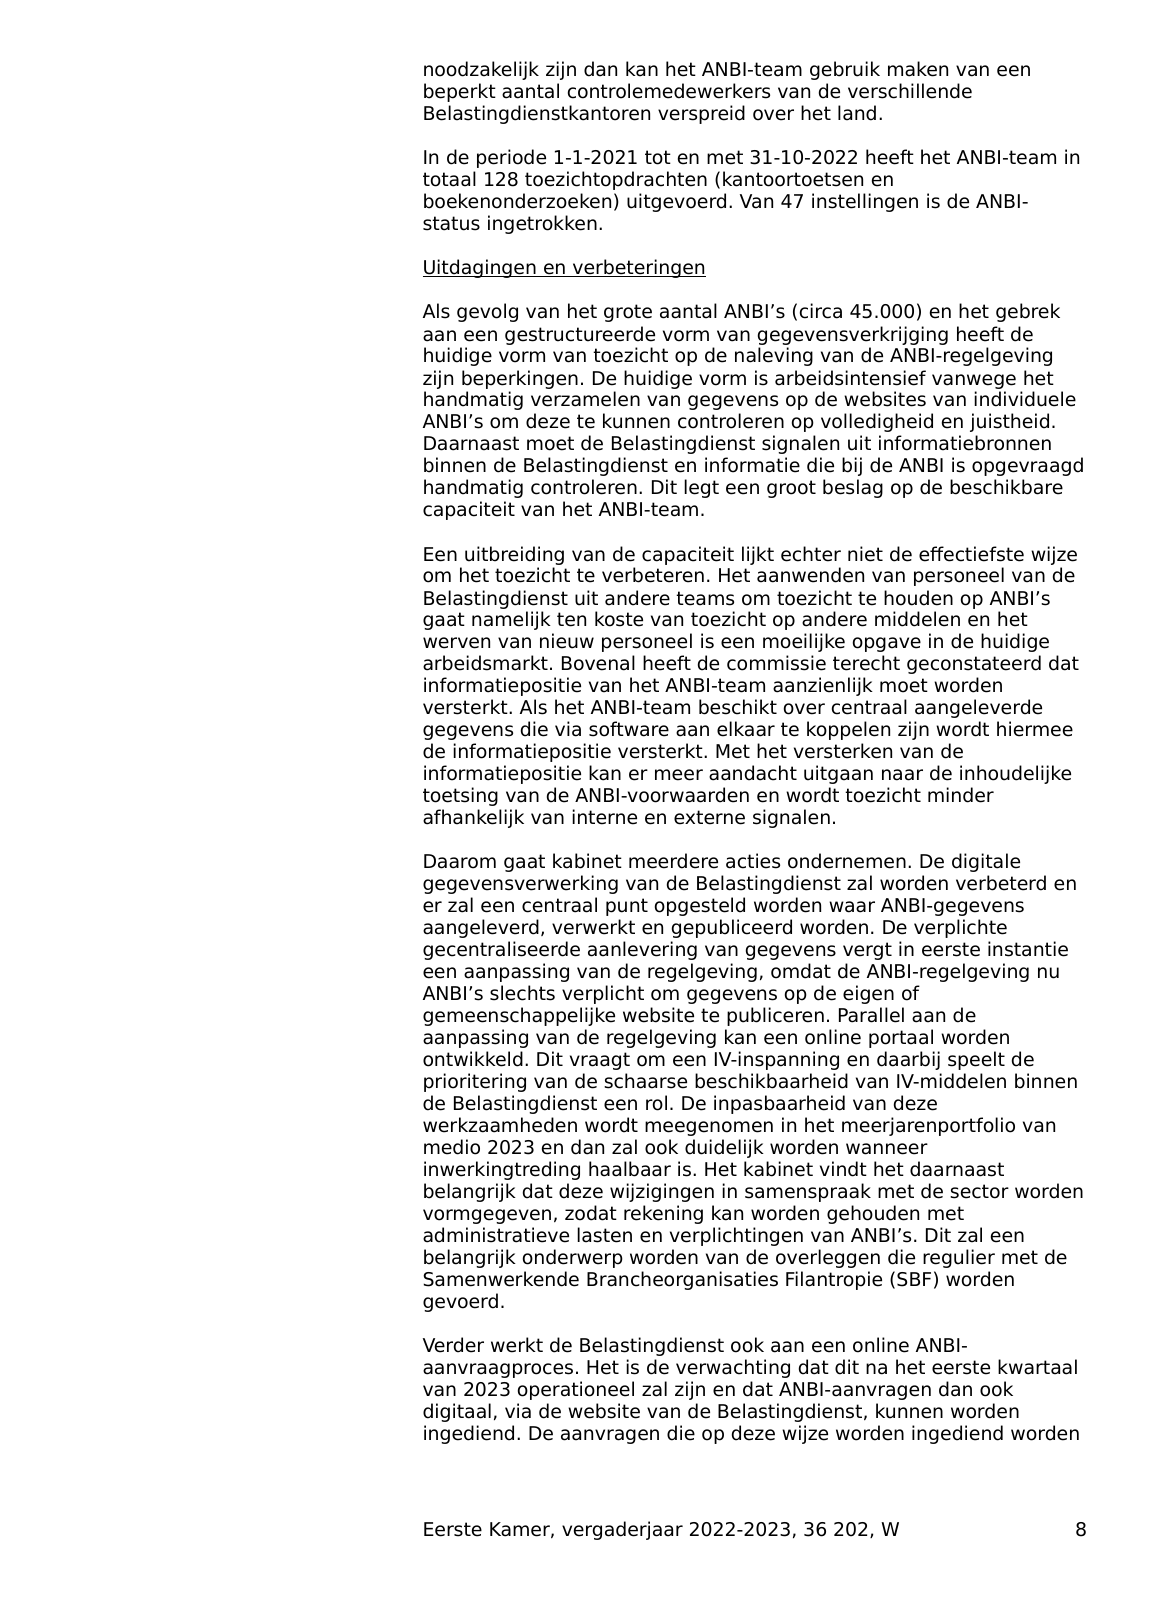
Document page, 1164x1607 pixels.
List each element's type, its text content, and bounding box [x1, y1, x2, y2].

text Verder werkt de Belastingdienst ook aan een online ANBI-aanvraagproces. Het is de verwachting dat dit na het eerste kwartaal van 2023 operationeel zal zijn en dat ANBI-aanvragen dan ook digitaal, via de website van de Belastingdienst, kunnen worden ingediend. De aanvragen die op deze wijze worden ingediend worden [422, 1335, 1087, 1445]
text Een uitbreiding van de capaciteit lijkt echter niet de effectiefste wijze om het toezicht te verbeteren. Het aanwenden van personeel van de Belastingdienst uit andere teams om toezicht te houden op ANBI’s gaat namelijk ten koste van toezicht op andere middelen en het werven van nieuw personeel is een moeilijke opgave in de huidige arbeidsmarkt. Bovenal heeft de commissie terecht geconstateerd dat informatiepositie van het ANBI-team aanzienlijk moet worden versterkt. Als het ANBI-team beschikt over centraal aangeleverde gegevens die via software aan elkaar te koppelen zijn wordt hiermee de informatiepositie versterkt. Met het versterken van de informatiepositie kan er meer aandacht uitgaan naar de inhoudelijke toetsing van de ANBI-voorwaarden en wordt toezicht minder afhankelijk van interne en externe signalen. [422, 543, 1087, 829]
subtitle Uitdagingen en verbeteringen [422, 257, 1087, 279]
text In de periode 1-1-2021 tot en met 31-10-2022 heeft het ANBI-team in totaal 128 toezichtopdrachten (kantoortoetsen en boekenonderzoeken) uitgevoerd. Van 47 instellingen is de ANBI-status ingetrokken. [422, 147, 1087, 235]
text Daarom gaat kabinet meerdere acties ondernemen. De digitale gegevensverwerking van de Belastingdienst zal worden verbeterd en er zal een centraal punt opgesteld worden waar ANBI-gegevens aangeleverd, verwerkt en gepubliceerd worden. De verplichte gecentraliseerde aanlevering van gegevens vergt in eerste instantie een aanpassing van de regelgeving, omdat de ANBI-regelgeving nu ANBI’s slechts verplicht om gegevens op de eigen of gemeenschappelijke website te publiceren. Parallel aan de aanpassing van de regelgeving kan een online portaal worden ontwikkeld. Dit vraagt om een IV-inspanning en daarbij speelt de prioritering van de schaarse beschikbaarheid van IV-middelen binnen de Belastingdienst een rol. De inpasbaarheid van deze werkzaamheden wordt meegenomen in het meerjarenportfolio van medio 2023 en dan zal ook duidelijk worden wanneer inwerkingtreding haalbaar is. Het kabinet vindt het daarnaast belangrijk dat deze wijzigingen in samenspraak met de sector worden vormgegeven, zodat rekening kan worden gehouden met administratieve lasten en verplichtingen van ANBI’s. Dit zal een belangrijk onderwerp worden van de overleggen die regulier met de Samenwerkende Brancheorganisaties Filantropie (SBF) worden gevoerd. [422, 851, 1087, 1313]
text Als gevolg van het grote aantal ANBI’s (circa 45.000) en het gebrek aan een gestructureerde vorm van gegevensverkrijging heeft de huidige vorm van toezicht op de naleving van de ANBI-regelgeving zijn beperkingen. De huidige vorm is arbeidsintensief vanwege het handmatig verzamelen van gegevens op de websites van individuele ANBI’s om deze te kunnen controleren op volledigheid en juistheid. Daarnaast moet de Belastingdienst signalen uit informatiebronnen binnen de Belastingdienst en informatie die bij de ANBI is opgevraagd handmatig controleren. Dit legt een groot beslag op de beschikbare capaciteit van het ANBI-team. [422, 301, 1087, 521]
text noodzakelijk zijn dan kan het ANBI-team gebruik maken van een beperkt aantal controlemedewerkers van de verschillende Belastingdienstkantoren verspreid over het land. [422, 59, 1087, 125]
